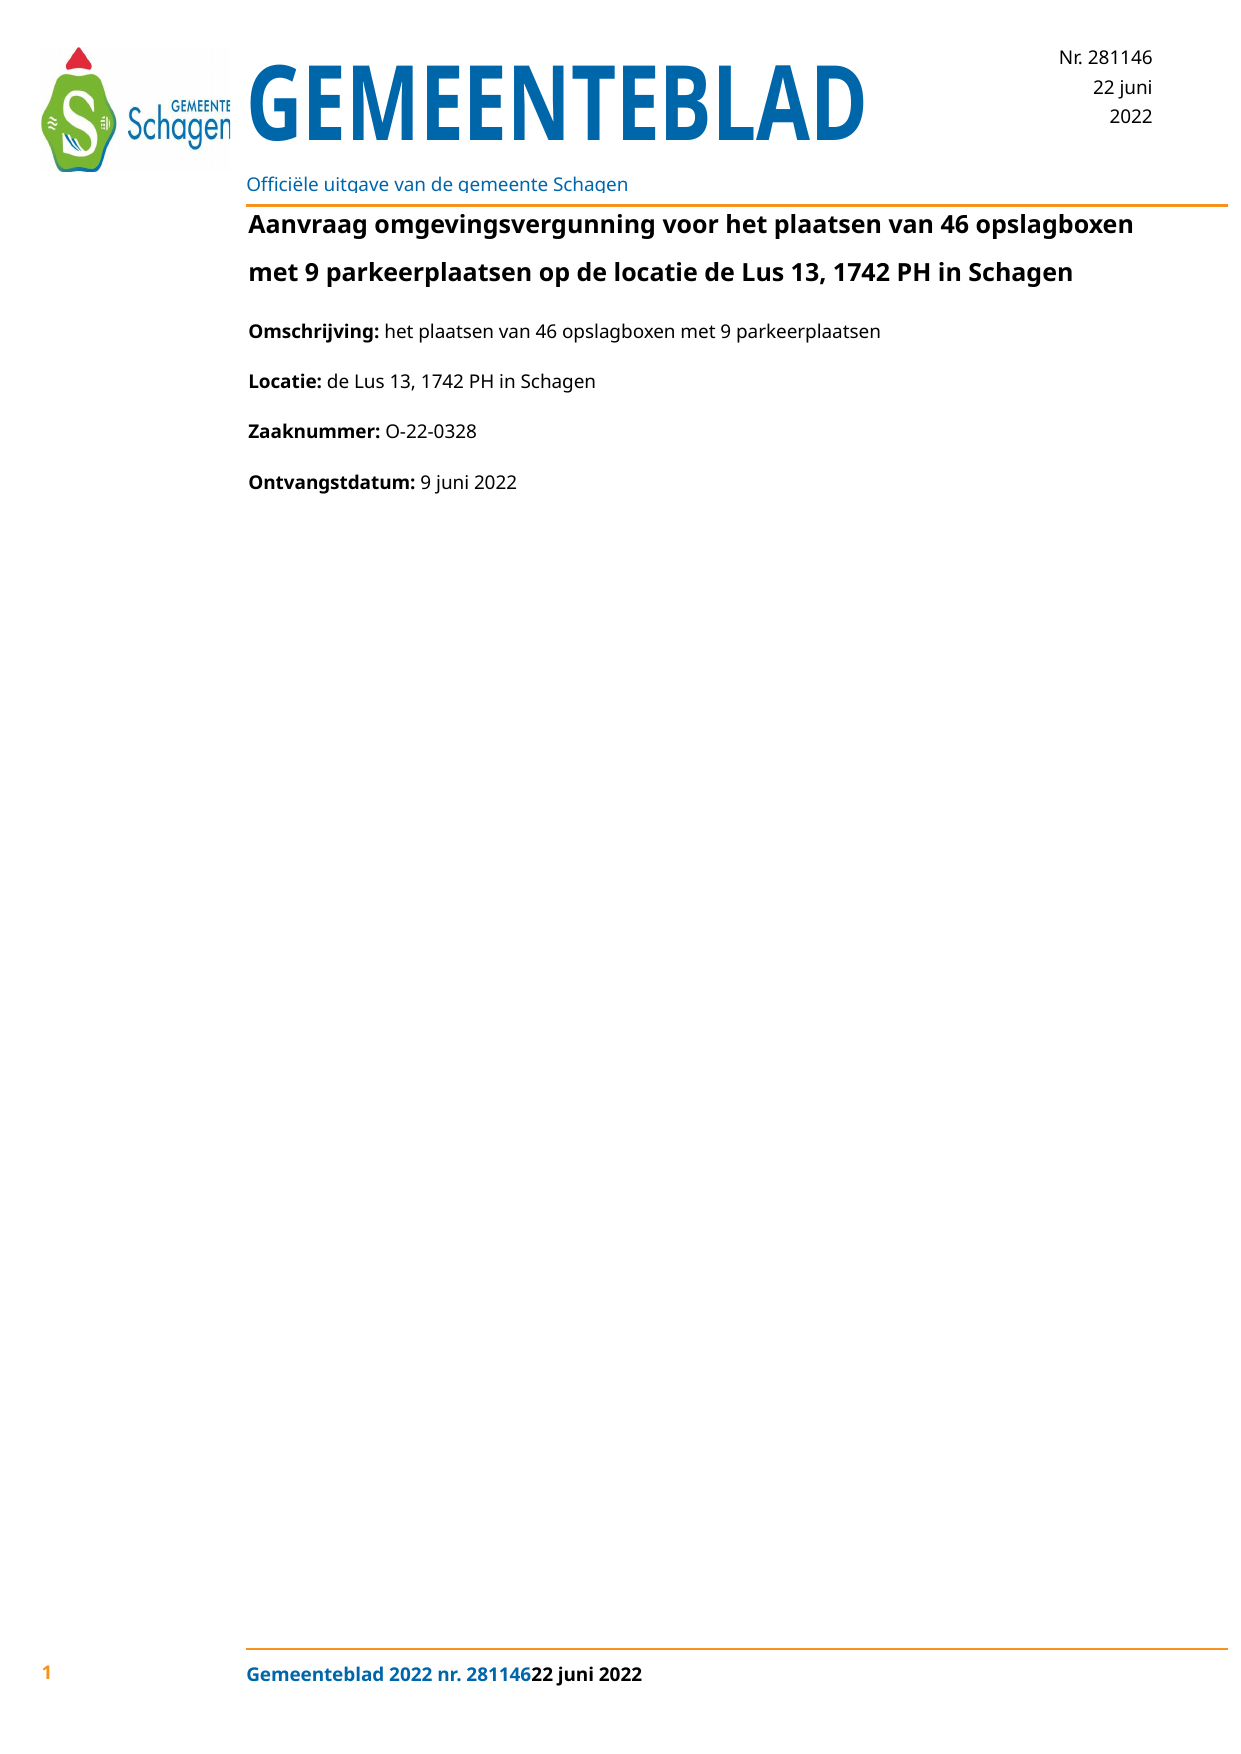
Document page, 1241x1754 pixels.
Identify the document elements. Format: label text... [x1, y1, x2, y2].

text Ontvangstdatum: 9 juni 2022 [248, 469, 1152, 495]
text Omschrijving: het plaatsen van 46 opslagboxen met 9 parkeerplaatsen [248, 318, 1152, 344]
picture [41, 47, 231, 172]
text Aanvraag omgevingsvergunning voor het plaatsen van 46 opslagboxen met 9 parkeerplaatsen op de locatie de Lus 13, 1742 PH in Schagen [248, 207, 1152, 288]
text Zaaknummer: O-22-0328 [248, 419, 1152, 444]
text Locatie: de Lus 13, 1742 PH in Schagen [248, 368, 1152, 394]
